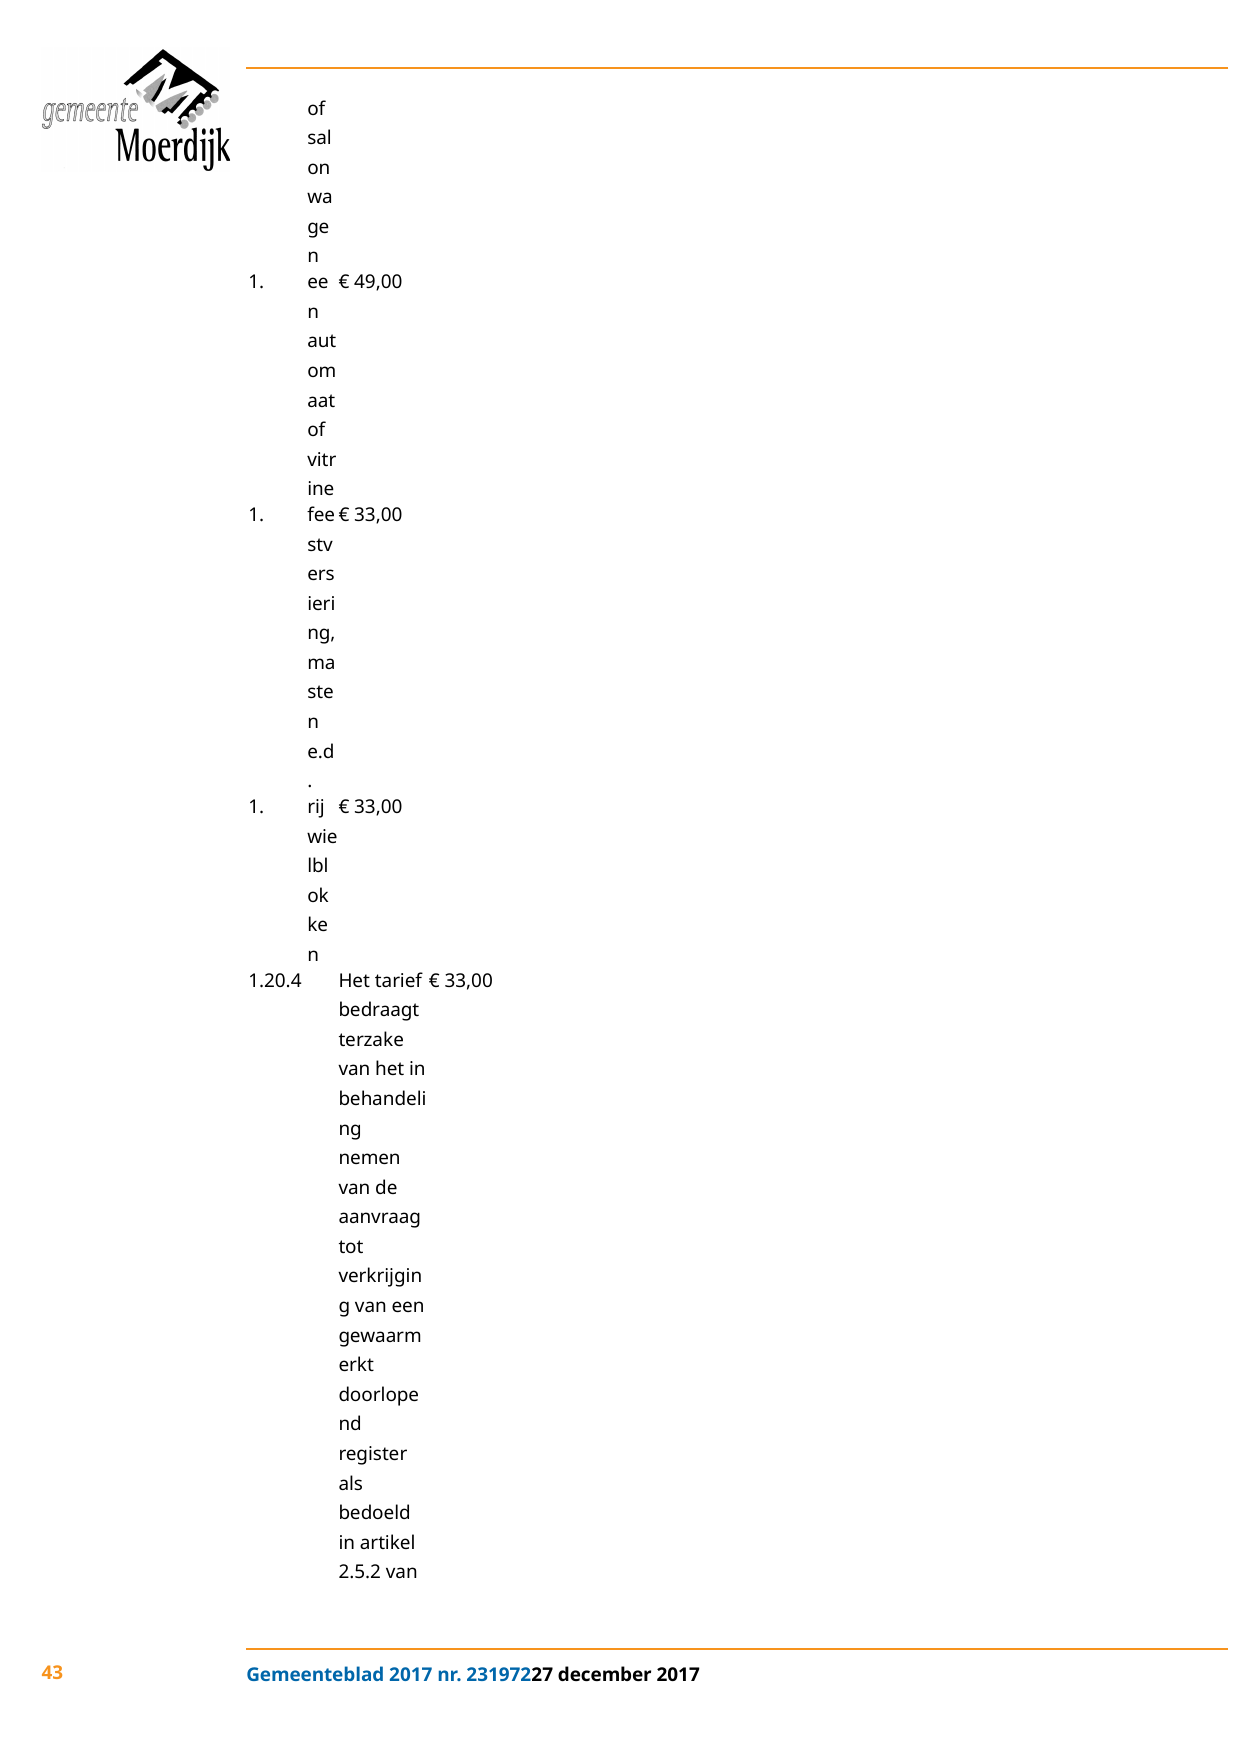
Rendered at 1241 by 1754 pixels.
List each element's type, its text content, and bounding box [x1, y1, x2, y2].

table_cell feestversiering, masten e.d. [248, 501, 338, 793]
table_cell € 33,00 [338, 793, 429, 967]
table_cell Het tarief bedraagt terzake van het in behandeling nemen van de aanvraag tot verkrijging van een gewaarmerkt doorlopend register als bedoeld in artikel 2.5.2 van [338, 967, 429, 1584]
table_cell rijwielblokken [248, 793, 338, 967]
table_cell 1.20.4 [248, 967, 338, 1584]
table_cell € 33,00 [338, 501, 429, 793]
table_cell een automaat of vitrine [248, 269, 338, 501]
table_cell € 49,00 [338, 269, 429, 501]
table_cell [338, 95, 429, 268]
table_cell of salonwagen [248, 95, 338, 268]
table_cell € 33,00 [429, 967, 519, 1584]
picture [41, 47, 231, 172]
